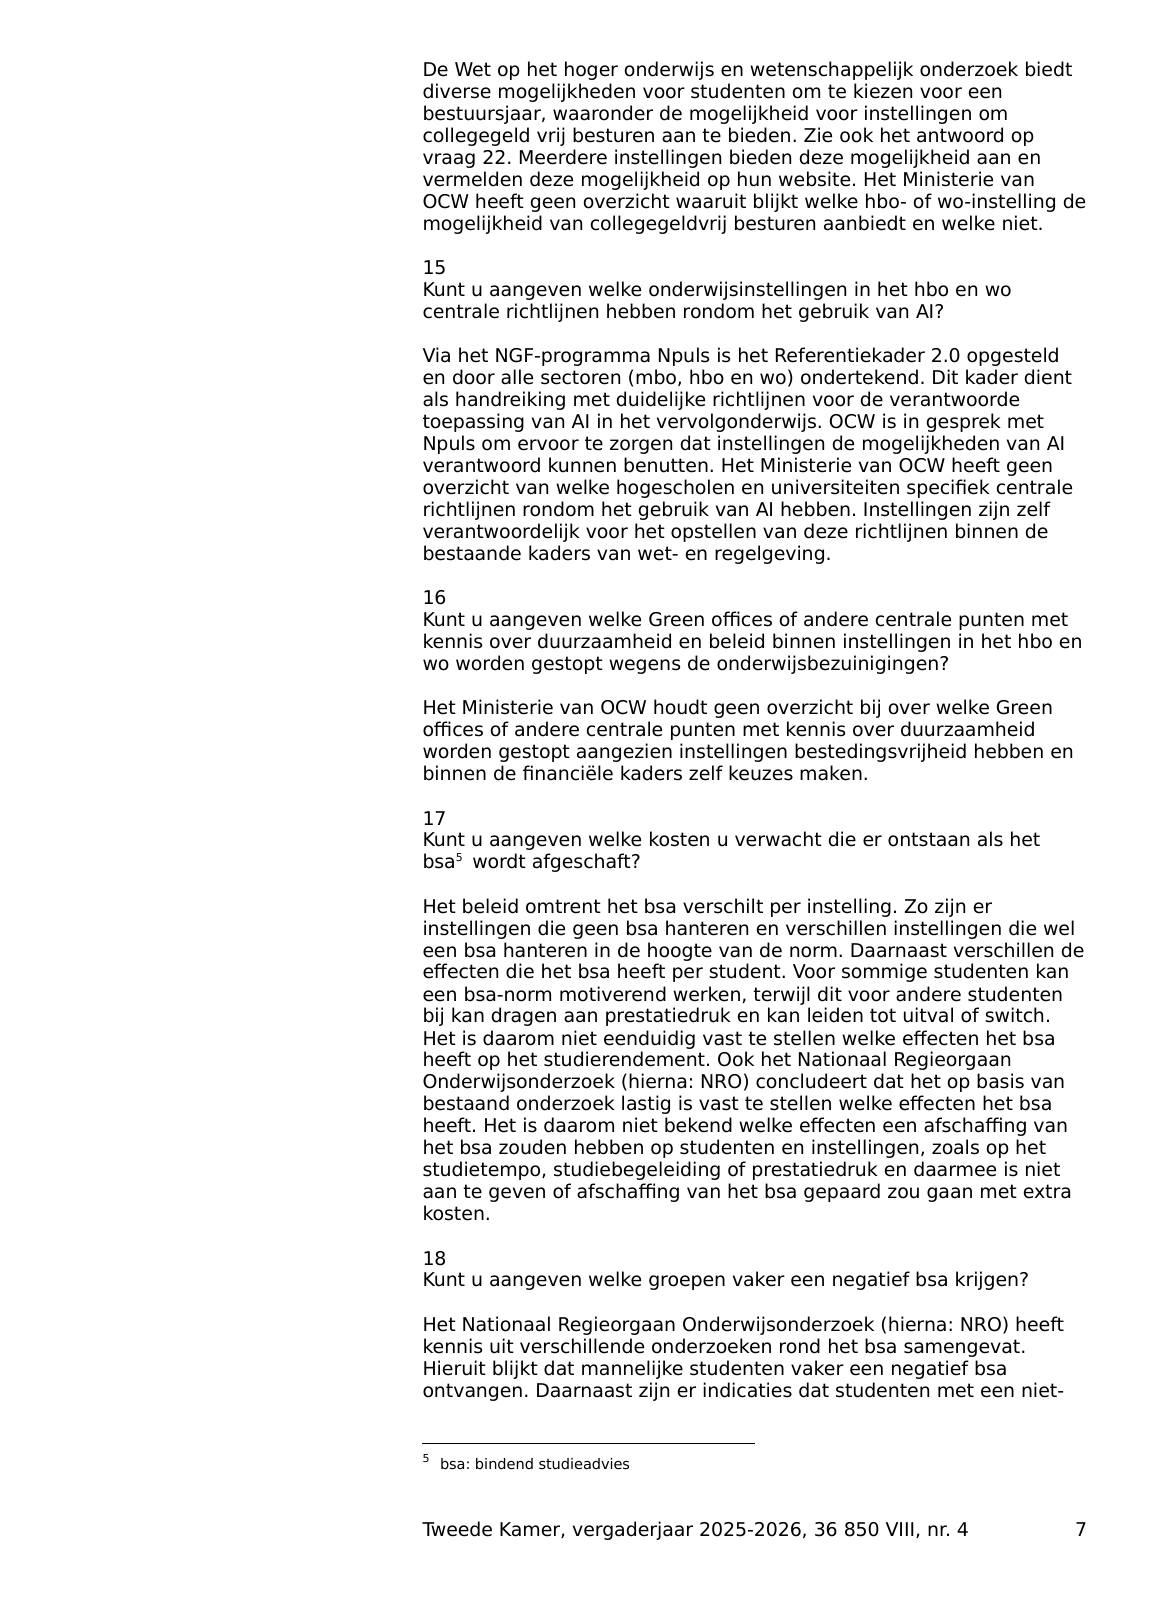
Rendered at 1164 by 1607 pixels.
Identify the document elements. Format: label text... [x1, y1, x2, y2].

text Het Nationaal Regieorgaan Onderwijsonderzoek (hierna: NRO) heeft kennis uit verschillende onderzoeken rond het bsa samengevat. Hieruit blijkt dat mannelijke studenten vaker een negatief bsa ontvangen. Daarnaast zijn er indicaties dat studenten met een niet- [422, 1313, 1087, 1401]
text bsa: bindend studieadvies [422, 1452, 1087, 1474]
text 16 [422, 587, 1087, 609]
text 17 [422, 807, 1087, 829]
text Het Ministerie van OCW houdt geen overzicht bij over welke Green offices of andere centrale punten met kennis over duurzaamheid worden gestopt aangezien instellingen bestedingsvrijheid hebben en binnen de financiële kaders zelf keuzes maken. [422, 697, 1087, 785]
text Kunt u aangeven welke groepen vaker een negatief bsa krijgen? [422, 1269, 1087, 1291]
text Kunt u aangeven welke onderwijsinstellingen in het hbo en wo centrale richtlijnen hebben rondom het gebruik van AI? [422, 279, 1087, 323]
text Kunt u aangeven welke kosten u verwacht die er ontstaan als het bsa wordt afgeschaft? [422, 829, 1087, 873]
text 15 [422, 257, 1087, 279]
text Via het NGF-programma Npuls is het Referentiekader 2.0 opgesteld en door alle sectoren (mbo, hbo en wo) ondertekend. Dit kader dient als handreiking met duidelijke richtlijnen voor de verantwoorde toepassing van AI in het vervolgonderwijs. OCW is in gesprek met Npuls om ervoor te zorgen dat instellingen de mogelijkheden van AI verantwoord kunnen benutten. Het Ministerie van OCW heeft geen overzicht van welke hogescholen en universiteiten specifiek centrale richtlijnen rondom het gebruik van AI hebben. Instellingen zijn zelf verantwoordelijk voor het opstellen van deze richtlijnen binnen de bestaande kaders van wet- en regelgeving. [422, 345, 1087, 565]
text Kunt u aangeven welke Green offices of andere centrale punten met kennis over duurzaamheid en beleid binnen instellingen in het hbo en wo worden gestopt wegens de onderwijsbezuinigingen? [422, 609, 1087, 675]
text 18 [422, 1247, 1087, 1269]
text De Wet op het hoger onderwijs en wetenschappelijk onderzoek biedt diverse mogelijkheden voor studenten om te kiezen voor een bestuursjaar, waaronder de mogelijkheid voor instellingen om collegegeld vrij besturen aan te bieden. Zie ook het antwoord op vraag 22. Meerdere instellingen bieden deze mogelijkheid aan en vermelden deze mogelijkheid op hun website. Het Ministerie van OCW heeft geen overzicht waaruit blijkt welke hbo- of wo-instelling de mogelijkheid van collegegeldvrij besturen aanbiedt en welke niet. [422, 59, 1087, 235]
text Het beleid omtrent het bsa verschilt per instelling. Zo zijn er instellingen die geen bsa hanteren en verschillen instellingen die wel een bsa hanteren in de hoogte van de norm. Daarnaast verschillen de effecten die het bsa heeft per student. Voor sommige studenten kan een bsa-norm motiverend werken, terwijl dit voor andere studenten bij kan dragen aan prestatiedruk en kan leiden tot uitval of switch. Het is daarom niet eenduidig vast te stellen welke effecten het bsa heeft op het studierendement. Ook het Nationaal Regieorgaan Onderwijsonderzoek (hierna: NRO) concludeert dat het op basis van bestaand onderzoek lastig is vast te stellen welke effecten het bsa heeft. Het is daarom niet bekend welke effecten een afschaffing van het bsa zouden hebben op studenten en instellingen, zoals op het studietempo, studiebegeleiding of prestatiedruk en daarmee is niet aan te geven of afschaffing van het bsa gepaard zou gaan met extra kosten. [422, 896, 1087, 1225]
